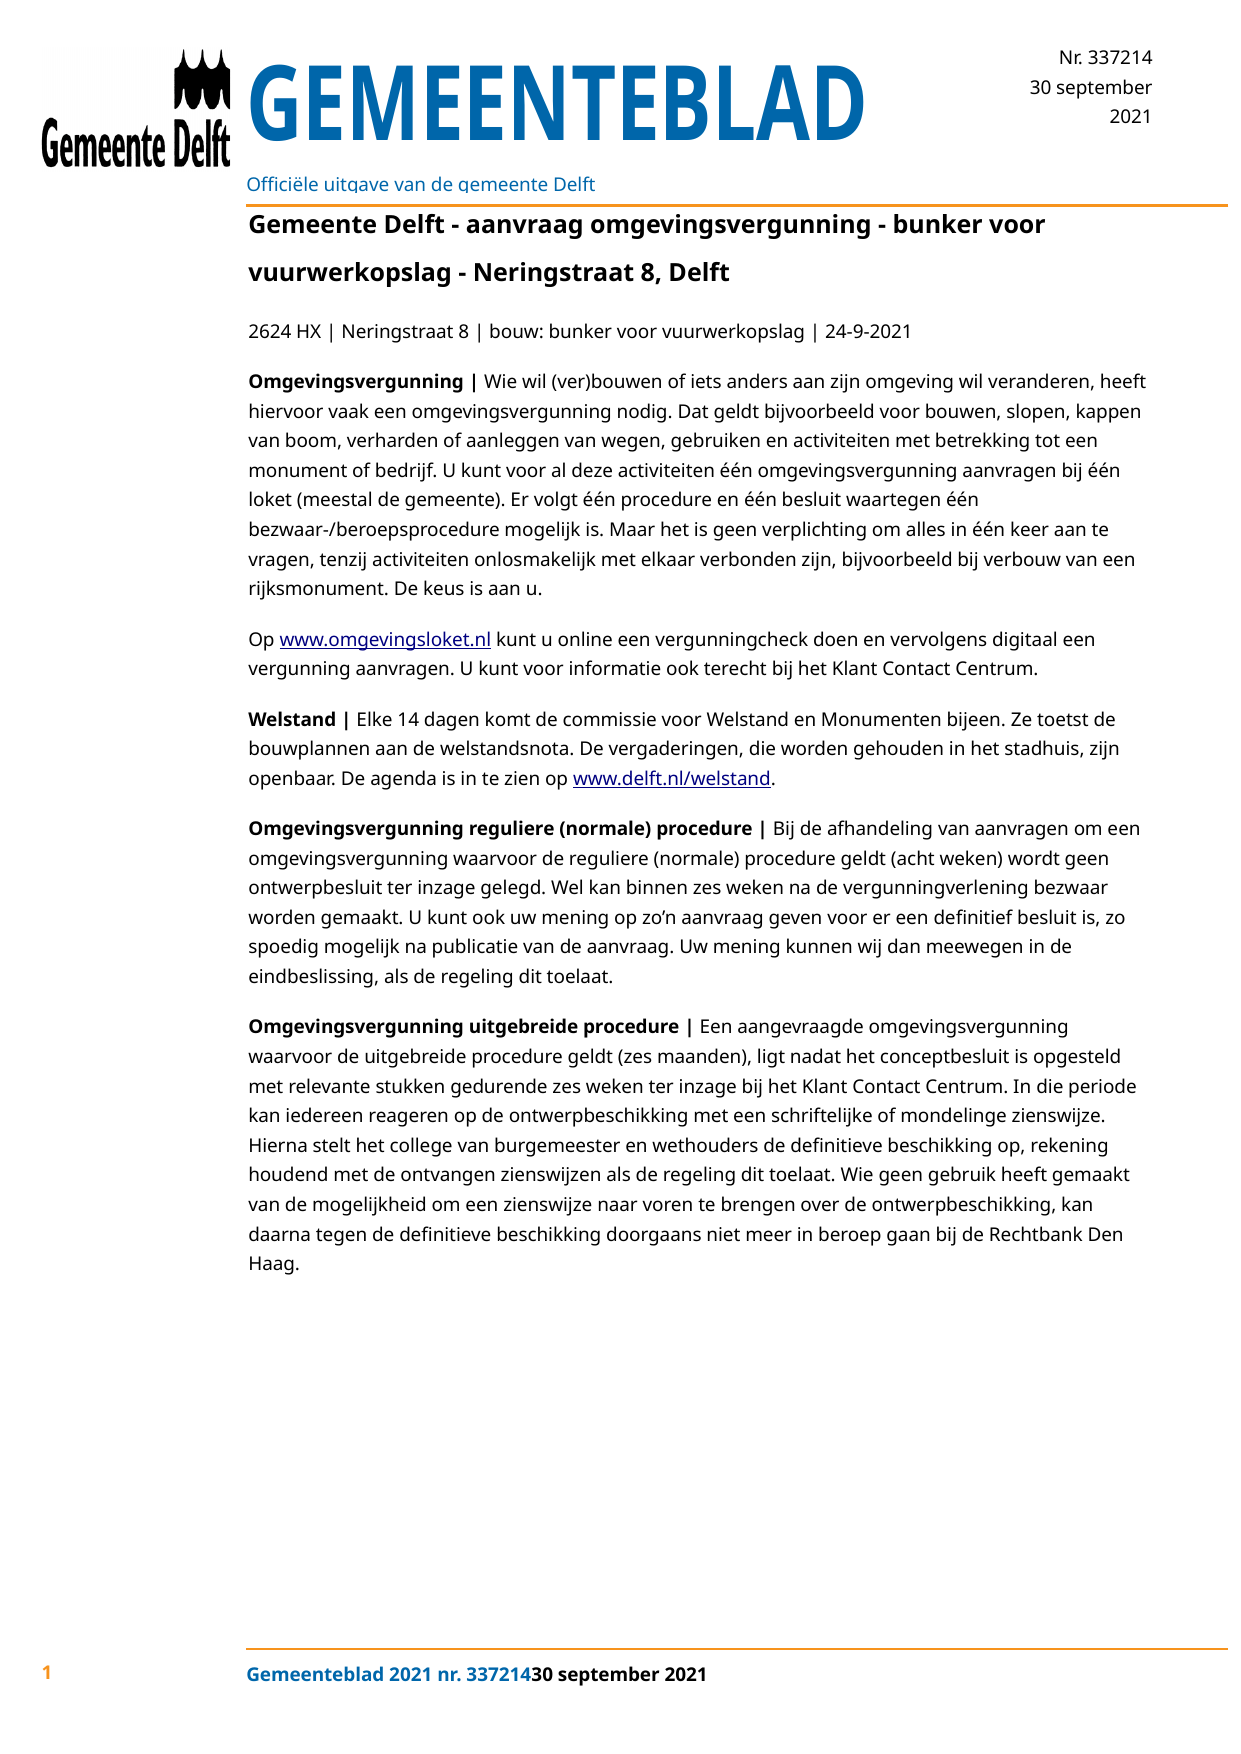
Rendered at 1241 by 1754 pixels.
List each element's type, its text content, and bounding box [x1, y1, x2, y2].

text Omgevingsvergunning uitgebreide procedure | Een aangevraagde omgevingsvergunning waarvoor de uitgebreide procedure geldt (zes maanden), ligt nadat het conceptbesluit is opgesteld met relevante stukken gedurende zes weken ter inzage bij het Klant Contact Centrum. In die periode kan iedereen reageren op de ontwerpbeschikking met een schriftelijke of mondelinge zienswijze. Hierna stelt het college van burgemeester en wethouders de definitieve beschikking op, rekening houdend met de ontvangen zienswijzen als de regeling dit toelaat. Wie geen gebruik heeft gemaakt van de mogelijkheid om een zienswijze naar voren te brengen over de ontwerpbeschikking, kan daarna tegen de definitieve beschikking doorgaans niet meer in beroep gaan bij de Rechtbank Den Haag. [248, 1014, 1152, 1276]
text Omgevingsvergunning | Wie wil (ver)bouwen of iets anders aan zijn omgeving wil veranderen, heeft hiervoor vaak een omgevingsvergunning nodig. Dat geldt bijvoorbeeld voor bouwen, slopen, kappen van boom, verharden of aanleggen van wegen, gebruiken en activiteiten met betrekking tot een monument of bedrijf. U kunt voor al deze activiteiten één omgevingsvergunning aanvragen bij één loket (meestal de gemeente). Er volgt één procedure en één besluit waartegen één bezwaar-/beroepsprocedure mogelijk is. Maar het is geen verplichting om alles in één keer aan te vragen, tenzij activiteiten onlosmakelijk met elkaar verbonden zijn, bijvoorbeeld bij verbouw van een rijksmonument. De keus is aan u. [248, 368, 1152, 601]
text Welstand | Elke 14 dagen komt de commissie voor Welstand en Monumenten bijeen. Ze toetst de bouwplannen aan de welstandsnota. De vergaderingen, die worden gehouden in het stadhuis, zijn openbaar. De agenda is in te zien op www.delft.nl/welstand. [248, 706, 1152, 791]
text Op www.omgevingsloket.nl kunt u online een vergunningcheck doen en vervolgens digitaal een vergunning aanvragen. U kunt voor informatie ook terecht bij het Klant Contact Centrum. [248, 626, 1152, 681]
picture [41, 47, 231, 172]
text 2624 HX | Neringstraat 8 | bouw: bunker voor vuurwerkopslag | 24-9-2021 [248, 318, 1152, 344]
text Omgevingsvergunning reguliere (normale) procedure | Bij de afhandeling van aanvragen om een omgevingsvergunning waarvoor de reguliere (normale) procedure geldt (acht weken) wordt geen ontwerpbesluit ter inzage gelegd. Wel kan binnen zes weken na de vergunningverlening bezwaar worden gemaakt. U kunt ook uw mening op zo’n aanvraag geven voor er een definitief besluit is, zo spoedig mogelijk na publicatie van de aanvraag. Uw mening kunnen wij dan meewegen in de eindbeslissing, als de regeling dit toelaat. [248, 815, 1152, 989]
text Gemeente Delft - aanvraag omgevingsvergunning - bunker voor vuurwerkopslag - Neringstraat 8, Delft [248, 207, 1152, 288]
